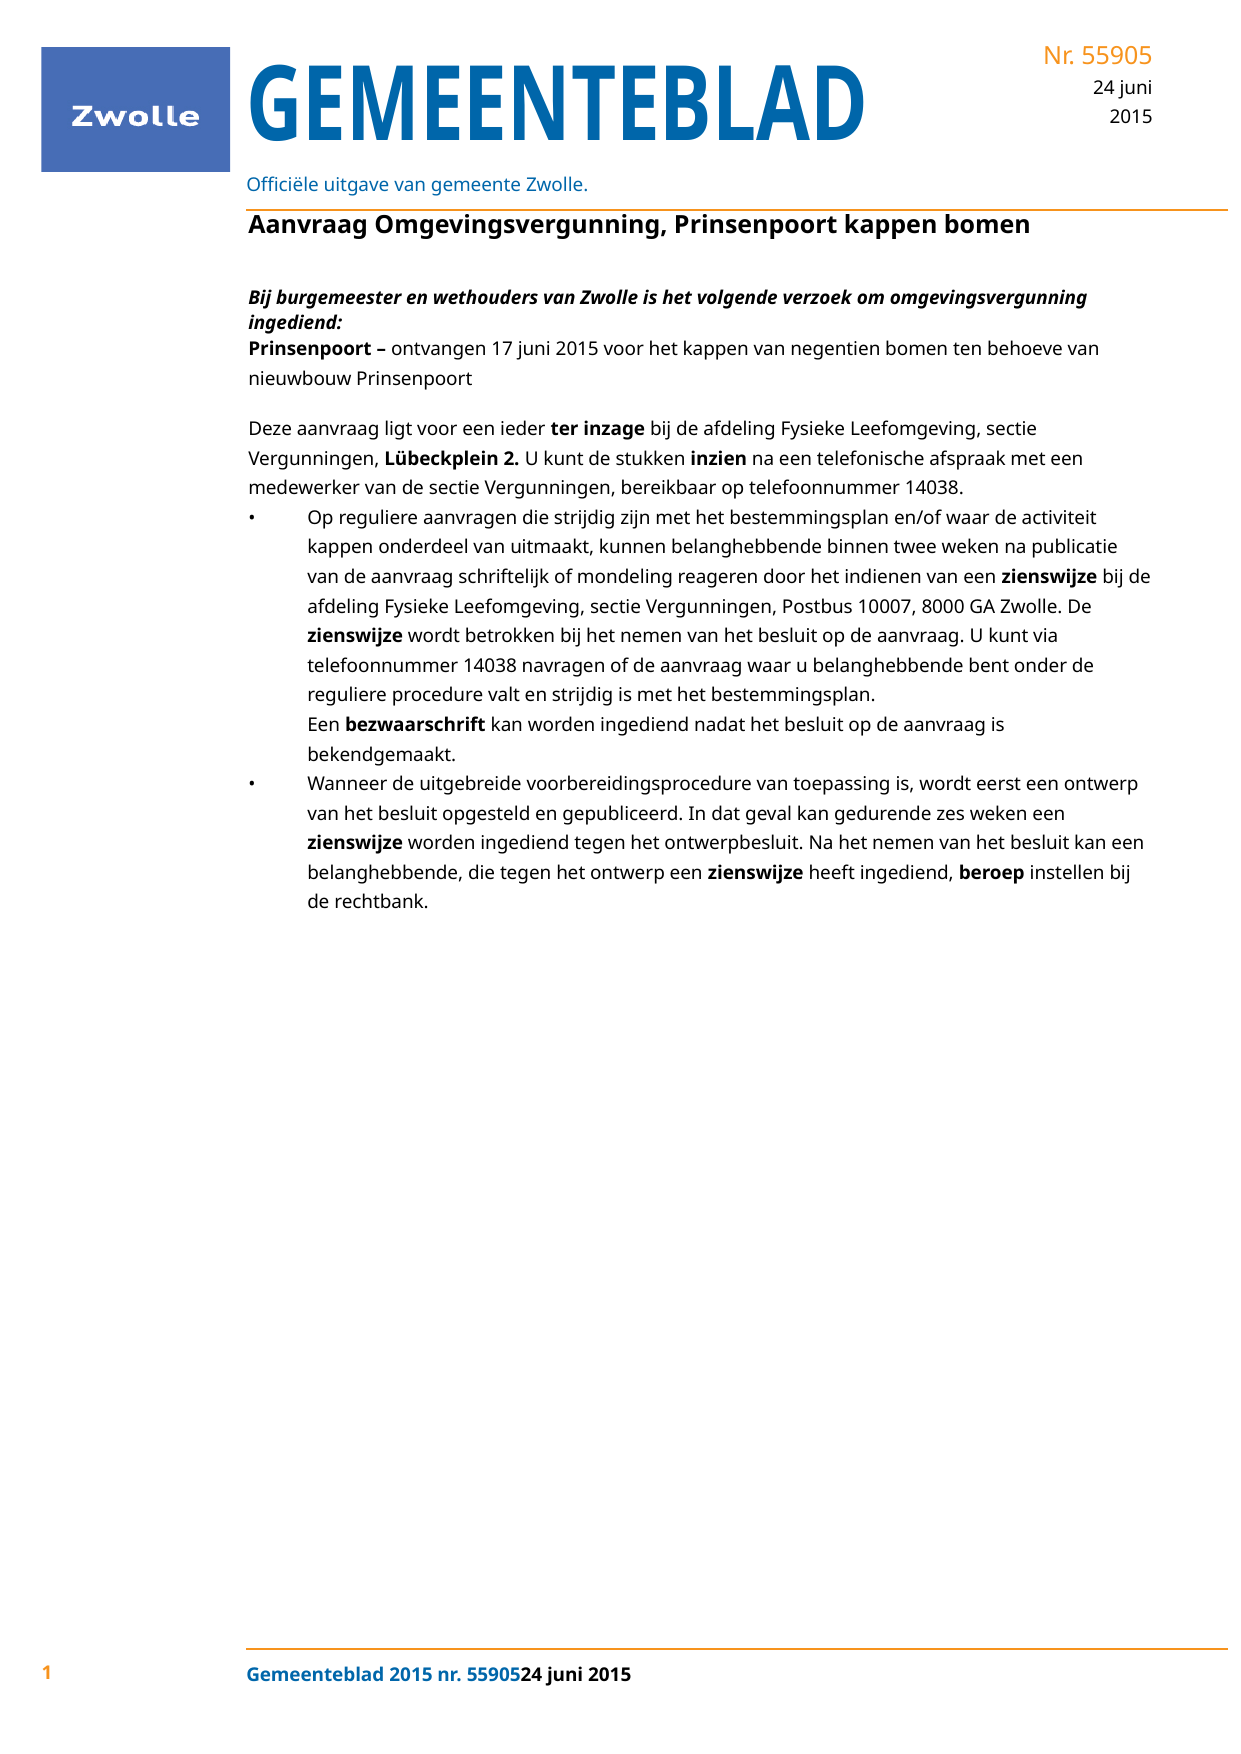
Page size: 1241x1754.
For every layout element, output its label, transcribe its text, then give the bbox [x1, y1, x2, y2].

text Deze aanvraag ligt voor een ieder ter inzage bij de afdeling Fysieke Leefomgeving, sectie Vergunningen, Lübeckplein 2. U kunt de stukken inzien na een telefonische afspraak met een medewerker van de sectie Vergunningen, bereikbaar op telefoonnummer 14038. [248, 415, 1152, 500]
text Aanvraag Omgevingsvergunning, Prinsenpoort kappen bomen [248, 211, 1152, 241]
text Prinsenpoort – ontvangen 17 juni 2015 voor het kappen van negentien bomen ten behoeve van nieuwbouw Prinsenpoort [248, 335, 1152, 391]
list Een bezwaarschrift kan worden ingediend nadat het besluit op de aanvraag is bekendgemaakt. [248, 711, 1152, 766]
list Wanneer de uitgebreide voorbereidingsprocedure van toepassing is, wordt eerst een ontwerp van het besluit opgesteld en gepubliceerd. In dat geval kan gedurende zes weken een zienswijze worden ingediend tegen het ontwerpbesluit. Na het nemen van het besluit kan een belanghebbende, die tegen het ontwerp een zienswijze heeft ingediend, beroep instellen bij de rechtbank. [248, 770, 1152, 914]
picture [41, 47, 231, 172]
list Op reguliere aanvragen die strijdig zijn met het bestemmingsplan en/of waar de activiteit kappen onderdeel van uitmaakt, kunnen belanghebbende binnen twee weken na publicatie van de aanvraag schriftelijk of mondeling reageren door het indienen van een zienswijze bij de afdeling Fysieke Leefomgeving, sectie Vergunningen, Postbus 10007, 8000 GA Zwolle. De zienswijze wordt betrokken bij het nemen van het besluit op de aanvraag. U kunt via telefoonnummer 14038 navragen of de aanvraag waar u belanghebbende bent onder de reguliere procedure valt en strijdig is met het bestemmingsplan. [248, 504, 1152, 707]
text Bij burgemeester en wethouders van Zwolle is het volgende verzoek om omgevingsvergunning ingediend: [248, 284, 1152, 335]
